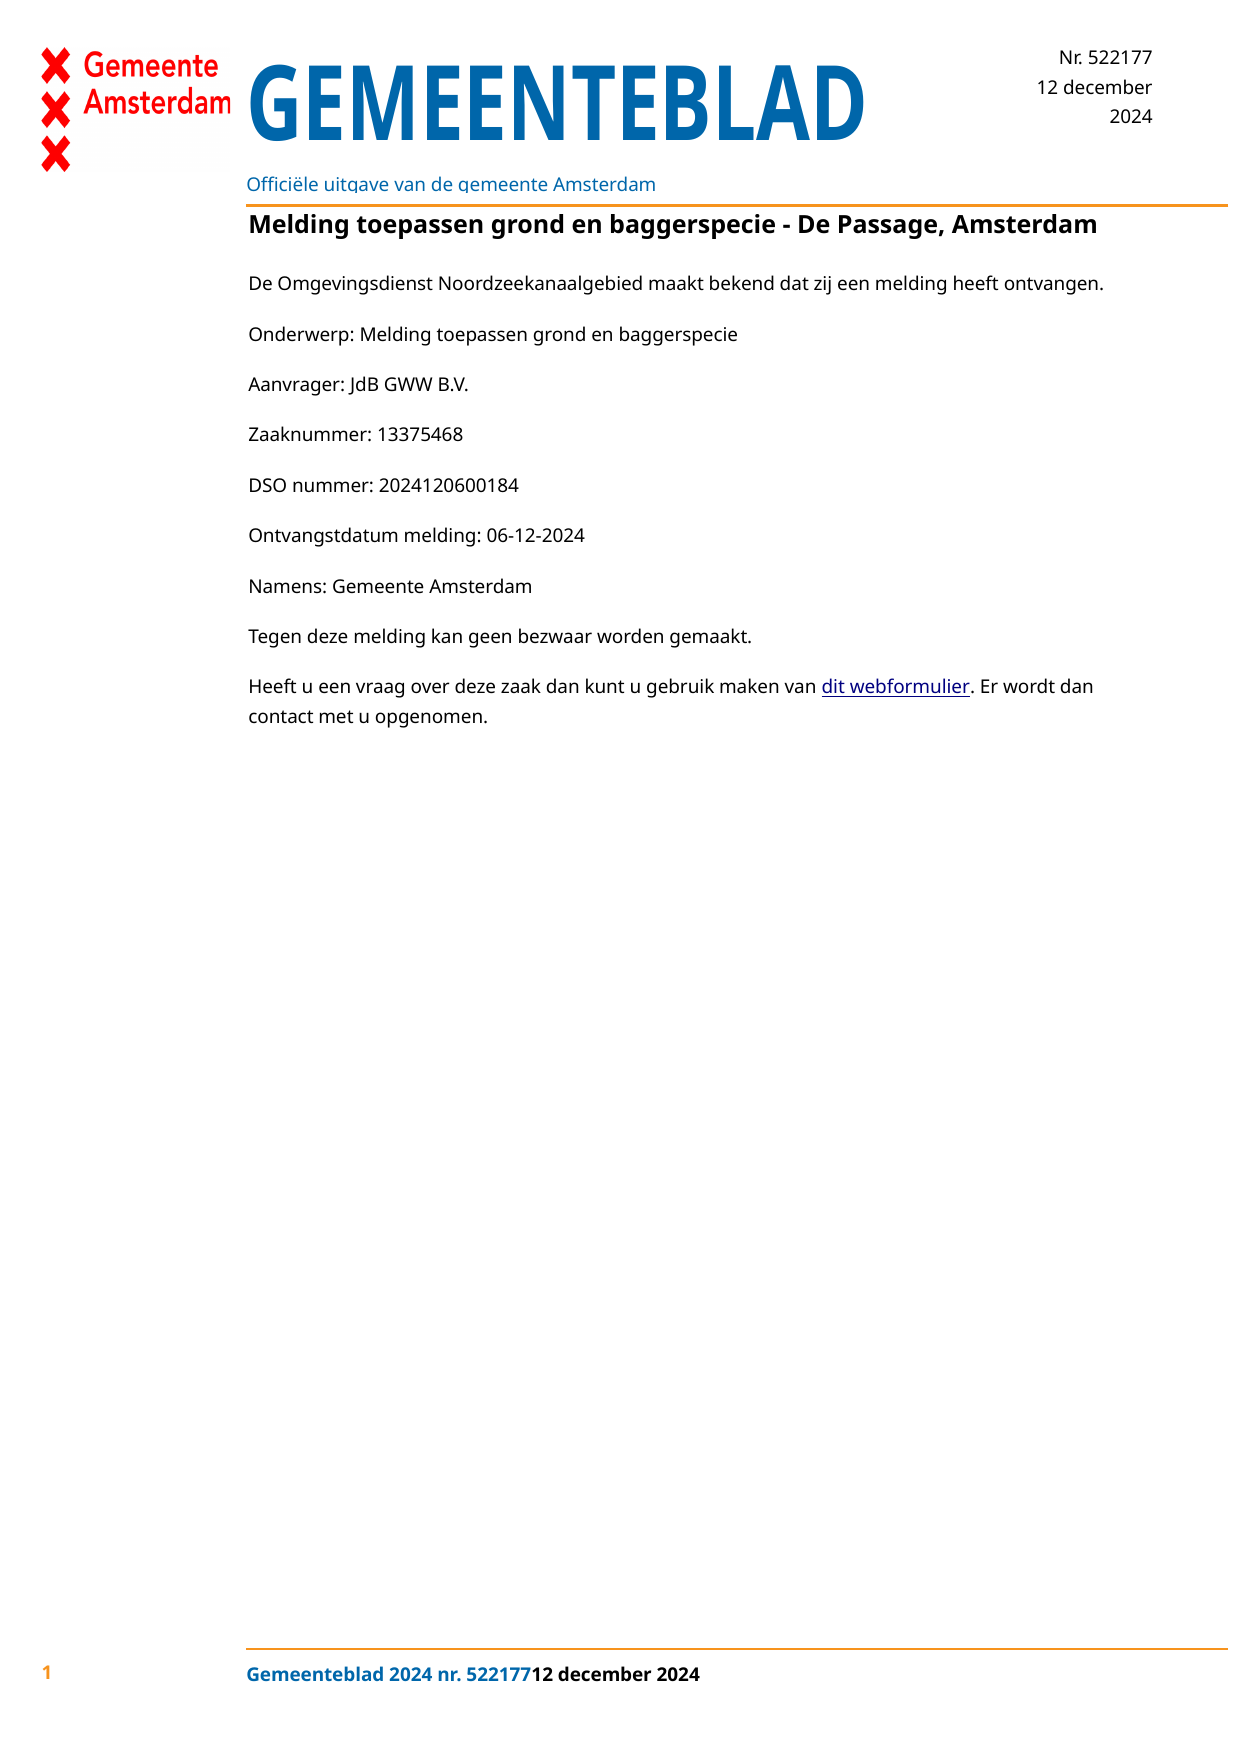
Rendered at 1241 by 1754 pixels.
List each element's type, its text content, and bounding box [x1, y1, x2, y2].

text Ontvangstdatum melding: 06-12-2024 [248, 522, 1152, 548]
text Zaaknummer: 13375468 [248, 422, 1152, 447]
text Tegen deze melding kan geen bezwaar worden gemaakt. [248, 623, 1152, 649]
text Heeft u een vraag over deze zaak dan kunt u gebruik maken van dit webformulier. Er wordt dan contact met u opgenomen. [248, 674, 1152, 729]
text DSO nummer: 2024120600184 [248, 472, 1152, 498]
text Onderwerp: Melding toepassen grond en baggerspecie [248, 321, 1152, 346]
picture [41, 47, 231, 172]
text Aanvrager: JdB GWW B.V. [248, 371, 1152, 397]
text De Omgevingsdienst Noordzeekanaalgebied maakt bekend dat zij een melding heeft ontvangen. [248, 270, 1152, 296]
text Namens: Gemeente Amsterdam [248, 573, 1152, 598]
text Melding toepassen grond en baggerspecie - De Passage, Amsterdam [248, 207, 1152, 241]
